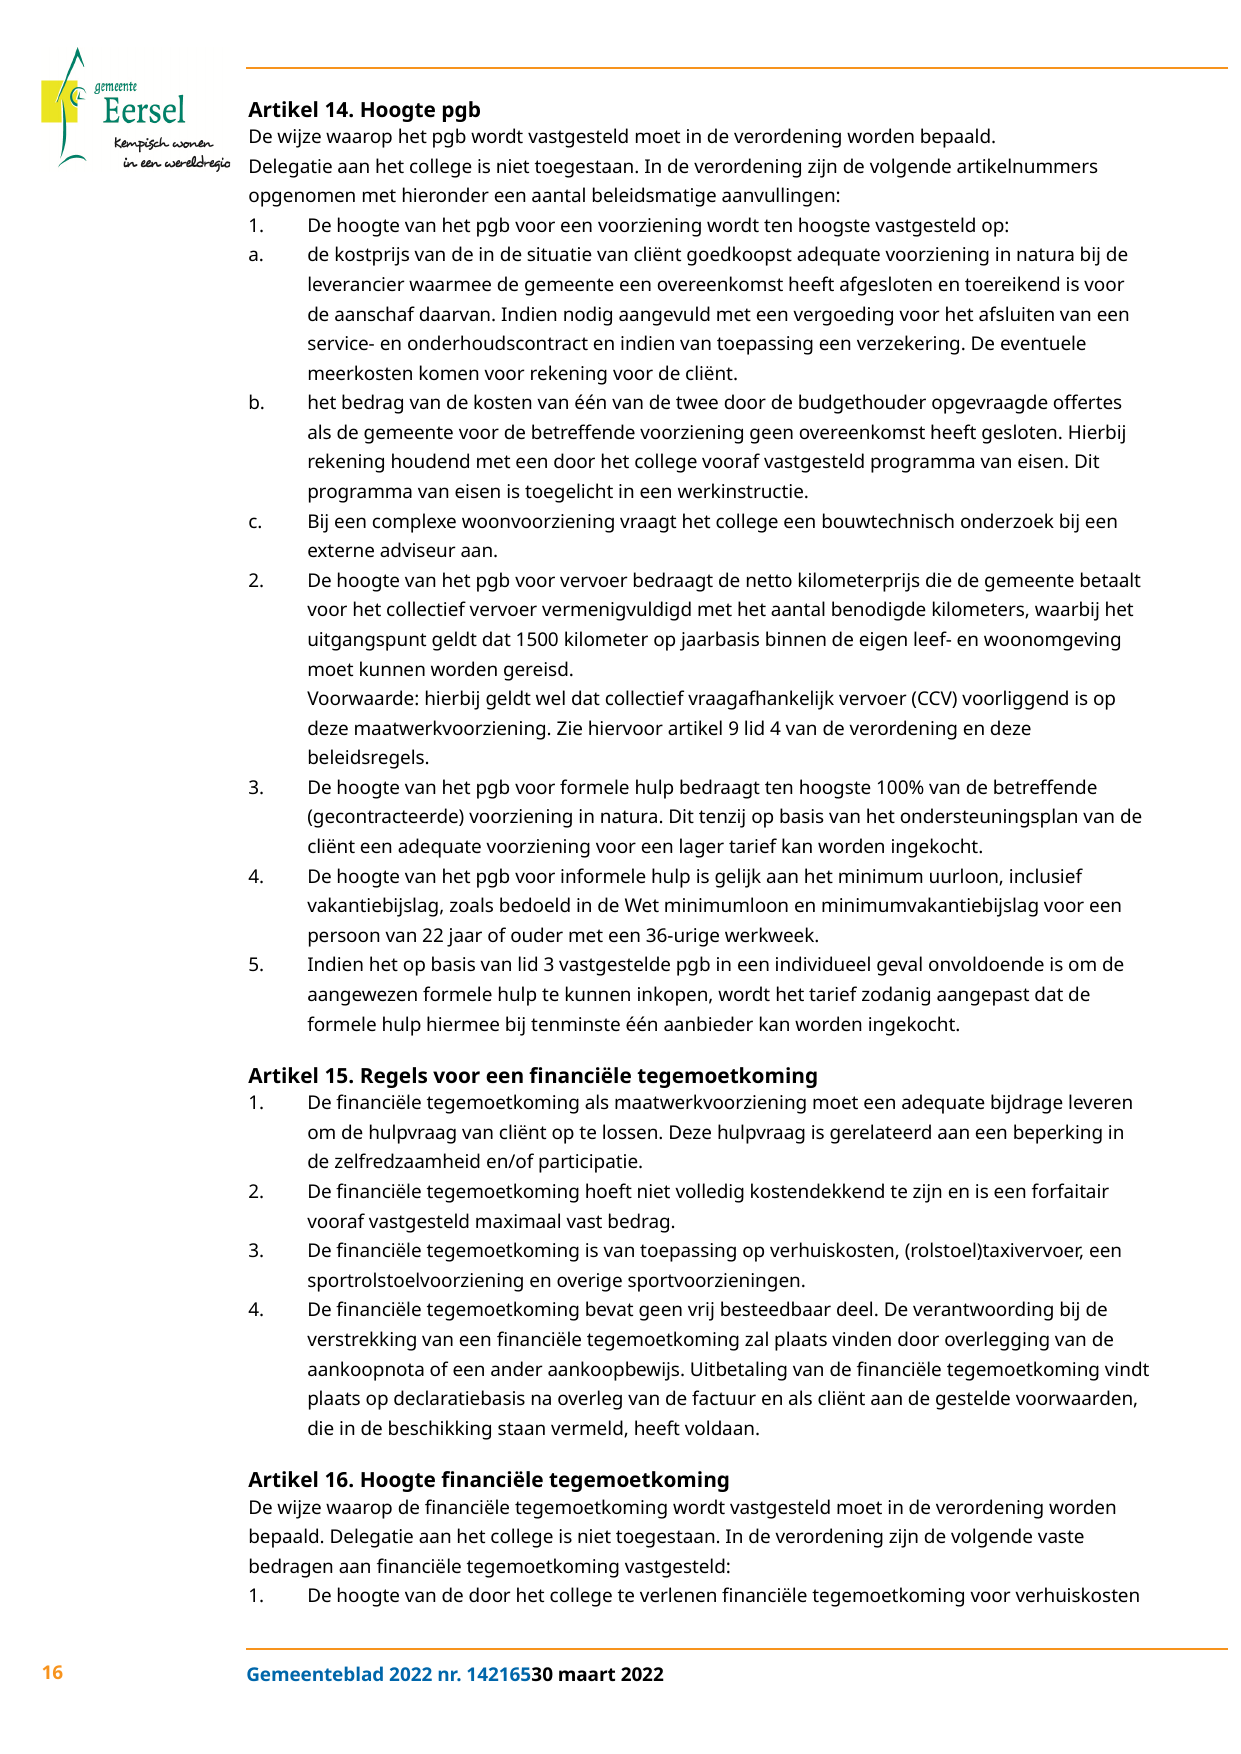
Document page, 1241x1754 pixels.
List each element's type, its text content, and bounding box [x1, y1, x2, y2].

text Artikel 16. Hoogte financiële tegemoetkoming [248, 1465, 1152, 1494]
list de kostprijs van de in de situatie van cliënt goedkoopst adequate voorziening in natura bij de leverancier waarmee de gemeente een overeenkomst heeft afgesloten en toereikend is voor de aanschaf daarvan. Indien nodig aangevuld met een vergoeding voor het afsluiten van een service- en onderhoudscontract en indien van toepassing een verzekering. De eventuele meerkosten komen voor rekening voor de cliënt. [248, 242, 1152, 386]
list De financiële tegemoetkoming als maatwerkvoorziening moet een adequate bijdrage leveren om de hulpvraag van cliënt op te lossen. Deze hulpvraag is gerelateerd aan een beperking in de zelfredzaamheid en/of participatie. [248, 1089, 1152, 1174]
text Artikel 14. Hoogte pgb [248, 95, 1152, 123]
list Indien het op basis van lid 3 vastgestelde pgb in een individueel geval onvoldoende is om de aangewezen formele hulp te kunnen inkopen, wordt het tarief zodanig aangepast dat de formele hulp hiermee bij tenminste één aanbieder kan worden ingekocht. [248, 952, 1152, 1036]
list Bij een complexe woonvoorziening vraagt het college een bouwtechnisch onderzoek bij een externe adviseur aan. [248, 508, 1152, 563]
list De hoogte van het pgb voor formele hulp bedraagt ten hoogste 100% van de betreffende (gecontracteerde) voorziening in natura. Dit tenzij op basis van het ondersteuningsplan van de cliënt een adequate voorziening voor een lager tarief kan worden ingekocht. [248, 774, 1152, 859]
list De hoogte van het pgb voor informele hulp is gelijk aan het minimum uurloon, inclusief vakantiebijslag, zoals bedoeld in de Wet minimumloon en minimumvakantiebijslag voor een persoon van 22 jaar of ouder met een 36-urige werkweek. [248, 863, 1152, 948]
list het bedrag van de kosten van één van de twee door de budgethouder opgevraagde offertes als de gemeente voor de betreffende voorziening geen overeenkomst heeft gesloten. Hierbij rekening houdend met een door het college vooraf vastgesteld programma van eisen. Dit programma van eisen is toegelicht in een werkinstructie. [248, 389, 1152, 504]
list De hoogte van het pgb voor vervoer bedraagt de netto kilometerprijs die de gemeente betaalt voor het collectief vervoer vermenigvuldigd met het aantal benodigde kilometers, waarbij het uitgangspunt geldt dat 1500 kilometer op jaarbasis binnen de eigen leef- en woonomgeving moet kunnen worden gereisd. [248, 567, 1152, 681]
list De hoogte van de door het college te verlenen financiële tegemoetkoming voor verhuiskosten [248, 1583, 1152, 1608]
text Delegatie aan het college is niet toegestaan. In de verordening zijn de volgende artikelnummers opgenomen met hieronder een aantal beleidsmatige aanvullingen: [248, 153, 1152, 208]
list De hoogte van het pgb voor een voorziening wordt ten hoogste vastgesteld op: [248, 212, 1152, 238]
text Artikel 15. Regels voor een financiële tegemoetkoming [248, 1061, 1152, 1089]
picture [41, 47, 231, 172]
text De wijze waarop het pgb wordt vastgesteld moet in de verordening worden bepaald. [248, 123, 1152, 149]
list De financiële tegemoetkoming hoeft niet volledig kostendekkend te zijn en is een forfaitair vooraf vastgesteld maximaal vast bedrag. [248, 1178, 1152, 1234]
list Voorwaarde: hierbij geldt wel dat collectief vraagafhankelijk vervoer (CCV) voorliggend is op deze maatwerkvoorziening. Zie hiervoor artikel 9 lid 4 van de verordening en deze beleidsregels. [248, 685, 1152, 770]
text De wijze waarop de financiële tegemoetkoming wordt vastgesteld moet in de verordening worden bepaald. Delegatie aan het college is niet toegestaan. In de verordening zijn de volgende vaste bedragen aan financiële tegemoetkoming vastgesteld: [248, 1494, 1152, 1579]
list De financiële tegemoetkoming is van toepassing op verhuiskosten, (rolstoel)taxivervoer, een sportrolstoelvoorziening en overige sportvoorzieningen. [248, 1237, 1152, 1293]
list De financiële tegemoetkoming bevat geen vrij besteedbaar deel. De verantwoording bij de verstrekking van een financiële tegemoetkoming zal plaats vinden door overlegging van de aankoopnota of een ander aankoopbewijs. Uitbetaling van de financiële tegemoetkoming vindt plaats op declaratiebasis na overleg van de factuur en als cliënt aan de gestelde voorwaarden, die in de beschikking staan vermeld, heeft voldaan. [248, 1297, 1152, 1441]
